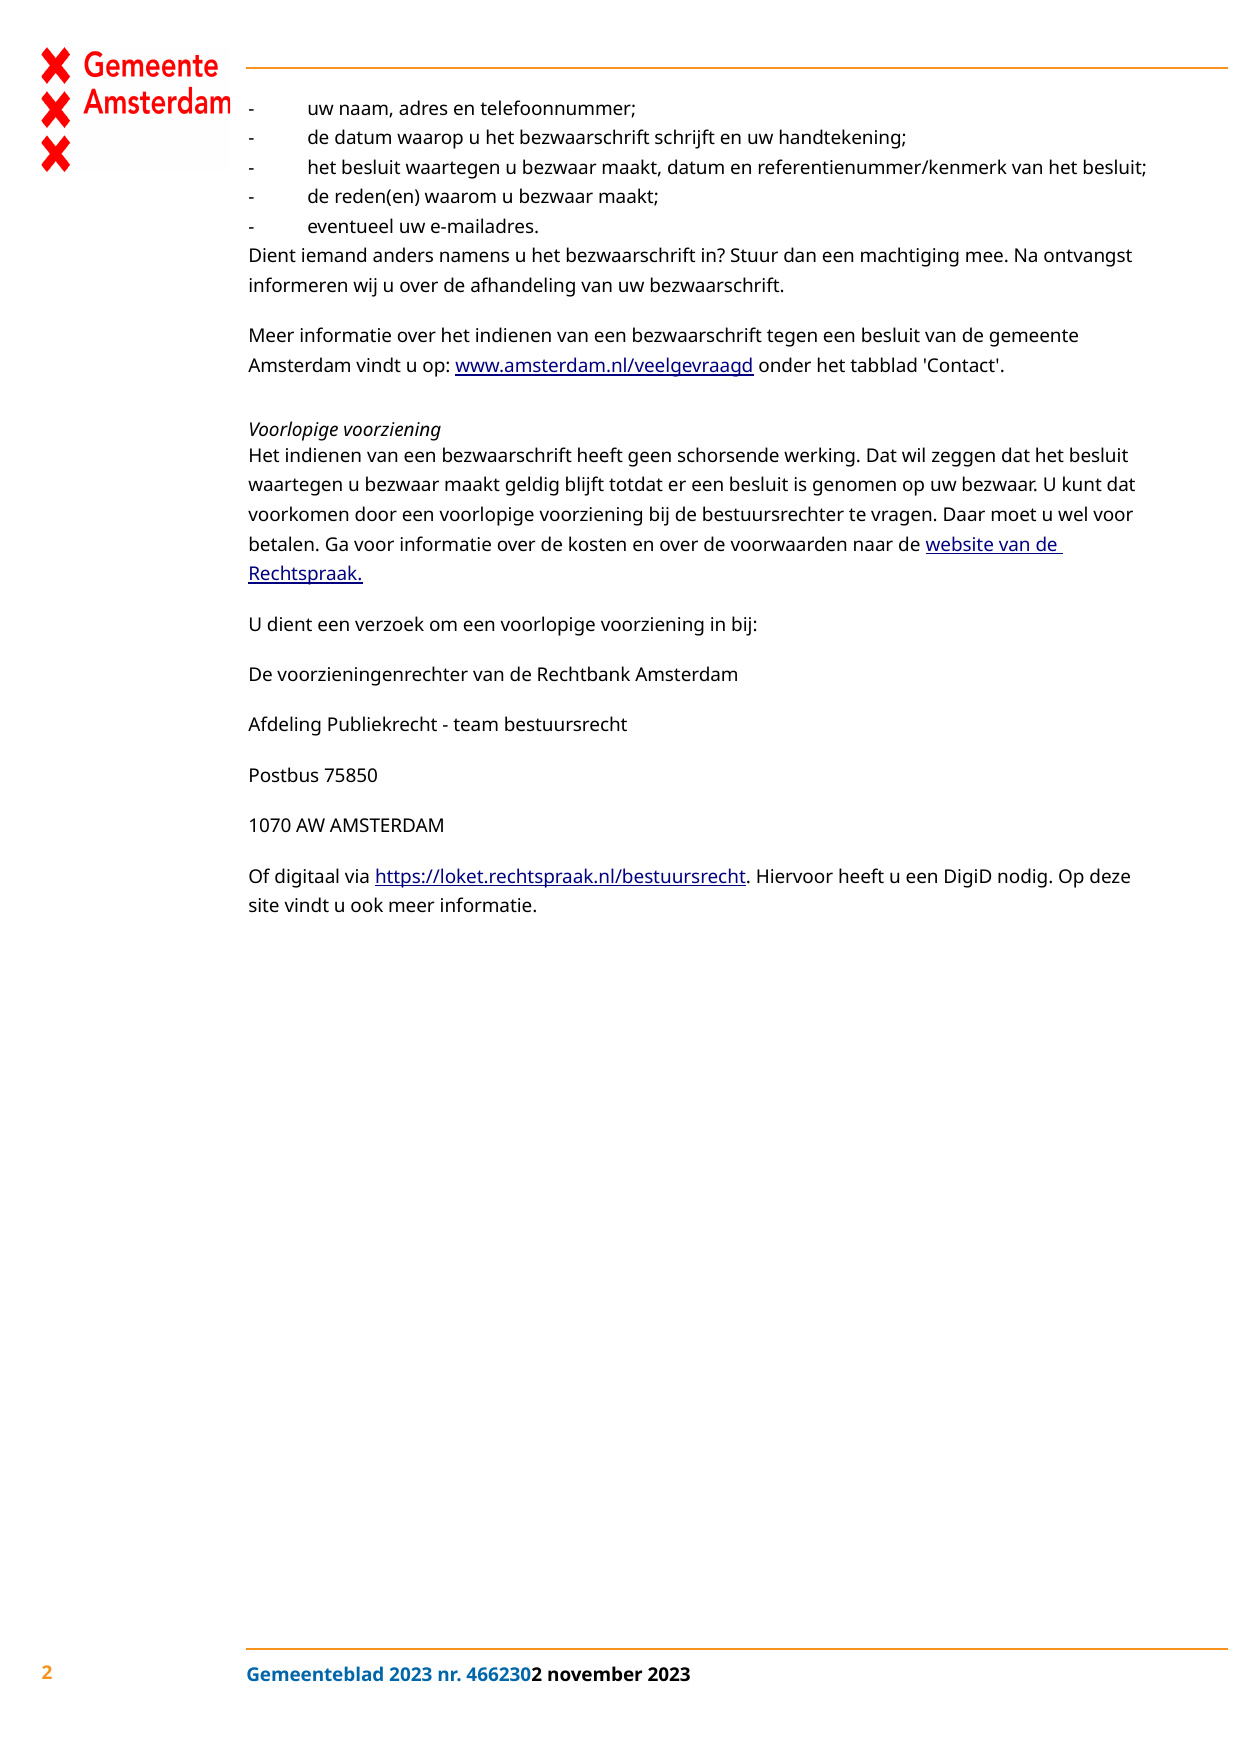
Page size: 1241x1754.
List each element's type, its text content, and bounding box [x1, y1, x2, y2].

text 1070 AW AMSTERDAM [248, 812, 1152, 838]
text U dient een verzoek om een voorlopige voorziening in bij: [248, 611, 1152, 636]
text Voorlopige voorziening [248, 416, 1152, 442]
list de reden(en) waarom u bezwaar maakt; [248, 183, 1152, 209]
text Of digitaal via https://loket.rechtspraak.nl/bestuursrecht. Hiervoor heeft u een DigiD nodig. Op deze site vindt u ook meer informatie. [248, 863, 1152, 918]
text Het indienen van een bezwaarschrift heeft geen schorsende werking. Dat wil zeggen dat het besluit waartegen u bezwaar maakt geldig blijft totdat er een besluit is genomen op uw bezwaar. U kunt dat voorkomen door een voorlopige voorziening bij de bestuursrechter te vragen. Daar moet u wel voor betalen. Ga voor informatie over de kosten en over de voorwaarden naar de website van de Rechtspraak. [248, 442, 1152, 586]
text Meer informatie over het indienen van een bezwaarschrift tegen een besluit van de gemeente Amsterdam vindt u op: www.amsterdam.nl/veelgevraagd onder het tabblad 'Contact'. [248, 323, 1152, 378]
list uw naam, adres en telefoonnummer; [248, 95, 1152, 121]
text De voorzieningenrechter van de Rechtbank Amsterdam [248, 661, 1152, 687]
list de datum waarop u het bezwaarschrift schrijft en uw handtekening; [248, 124, 1152, 150]
picture [41, 47, 231, 172]
text Postbus 75850 [248, 762, 1152, 788]
list het besluit waartegen u bezwaar maakt, datum en referentienummer/kenmerk van het besluit; [248, 154, 1152, 180]
text Afdeling Publiekrecht - team bestuursrecht [248, 712, 1152, 737]
list eventueel uw e-mailadres. [248, 213, 1152, 239]
text Dient iemand anders namens u het bezwaarschrift in? Stuur dan een machtiging mee. Na ontvangst informeren wij u over de afhandeling van uw bezwaarschrift. [248, 243, 1152, 298]
